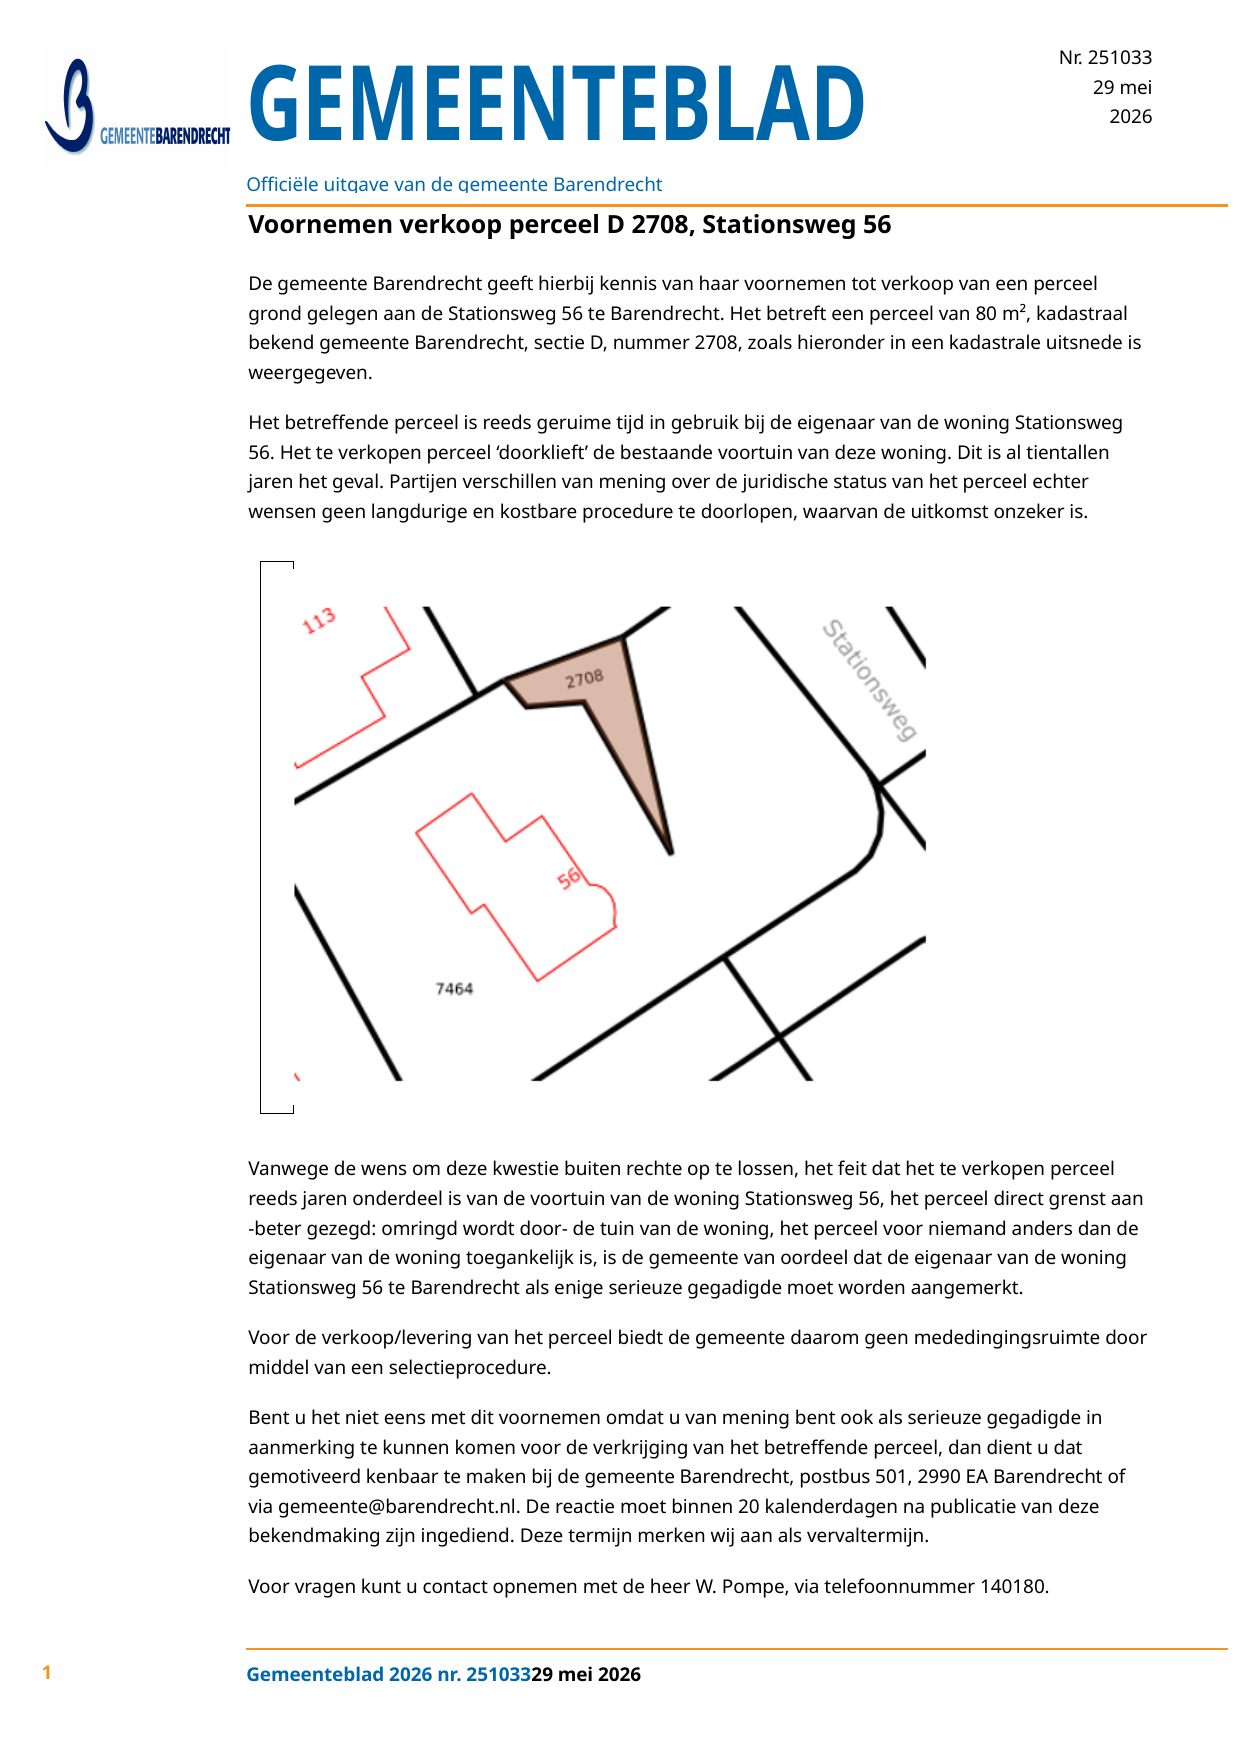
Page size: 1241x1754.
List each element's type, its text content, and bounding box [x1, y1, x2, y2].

picture [268, 569, 978, 1105]
text Het betreffende perceel is reeds geruime tijd in gebruik bij de eigenaar van de woning Stationsweg 56. Het te verkopen perceel ‘doorklieft’ de bestaande voortuin van deze woning. Dit is al tientallen jaren het geval. Partijen verschillen van mening over de juridische status van het perceel echter wensen geen langdurige en kostbare procedure te doorlopen, waarvan de uitkomst onzeker is. [248, 409, 1152, 524]
text Voor de verkoop/levering van het perceel biedt de gemeente daarom geen mededingingsruimte door middel van een selectieprocedure. [248, 1324, 1152, 1380]
text Voor vragen kunt u contact opnemen met de heer W. Pompe, via telefoonnummer 140180. [248, 1573, 1152, 1599]
picture [41, 47, 231, 172]
text De gemeente Barendrecht geeft hierbij kennis van haar voornemen tot verkoop van een perceel grond gelegen aan de Stationsweg 56 te Barendrecht. Het betreft een perceel van 80 m², kadastraal bekend gemeente Barendrecht, sectie D, nummer 2708, zoals hieronder in een kadastrale uitsnede is weergegeven. [248, 270, 1152, 385]
text Bent u het niet eens met dit voornemen omdat u van mening bent ook als serieuze gegadigde in aanmerking te kunnen komen voor de verkrijging van het betreffende perceel, dan dient u dat gemotiveerd kenbaar te maken bij de gemeente Barendrecht, postbus 501, 2990 EA Barendrecht of via gemeente@barendrecht.nl. De reactie moet binnen 20 kalenderdagen na publicatie van deze bekendmaking zijn ingediend. Deze termijn merken wij aan als vervaltermijn. [248, 1404, 1152, 1548]
text Voornemen verkoop perceel D 2708, Stationsweg 56 [248, 207, 1152, 241]
text Vanwege de wens om deze kwestie buiten rechte op te lossen, het feit dat het te verkopen perceel reeds jaren onderdeel is van de voortuin van de woning Stationsweg 56, het perceel direct grenst aan -beter gezegd: omringd wordt door- de tuin van de woning, het perceel voor niemand anders dan de eigenaar van de woning toegankelijk is, is de gemeente van oordeel dat de eigenaar van de woning Stationsweg 56 te Barendrecht als enige serieuze gegadigde moet worden aangemerkt. [248, 1156, 1152, 1300]
